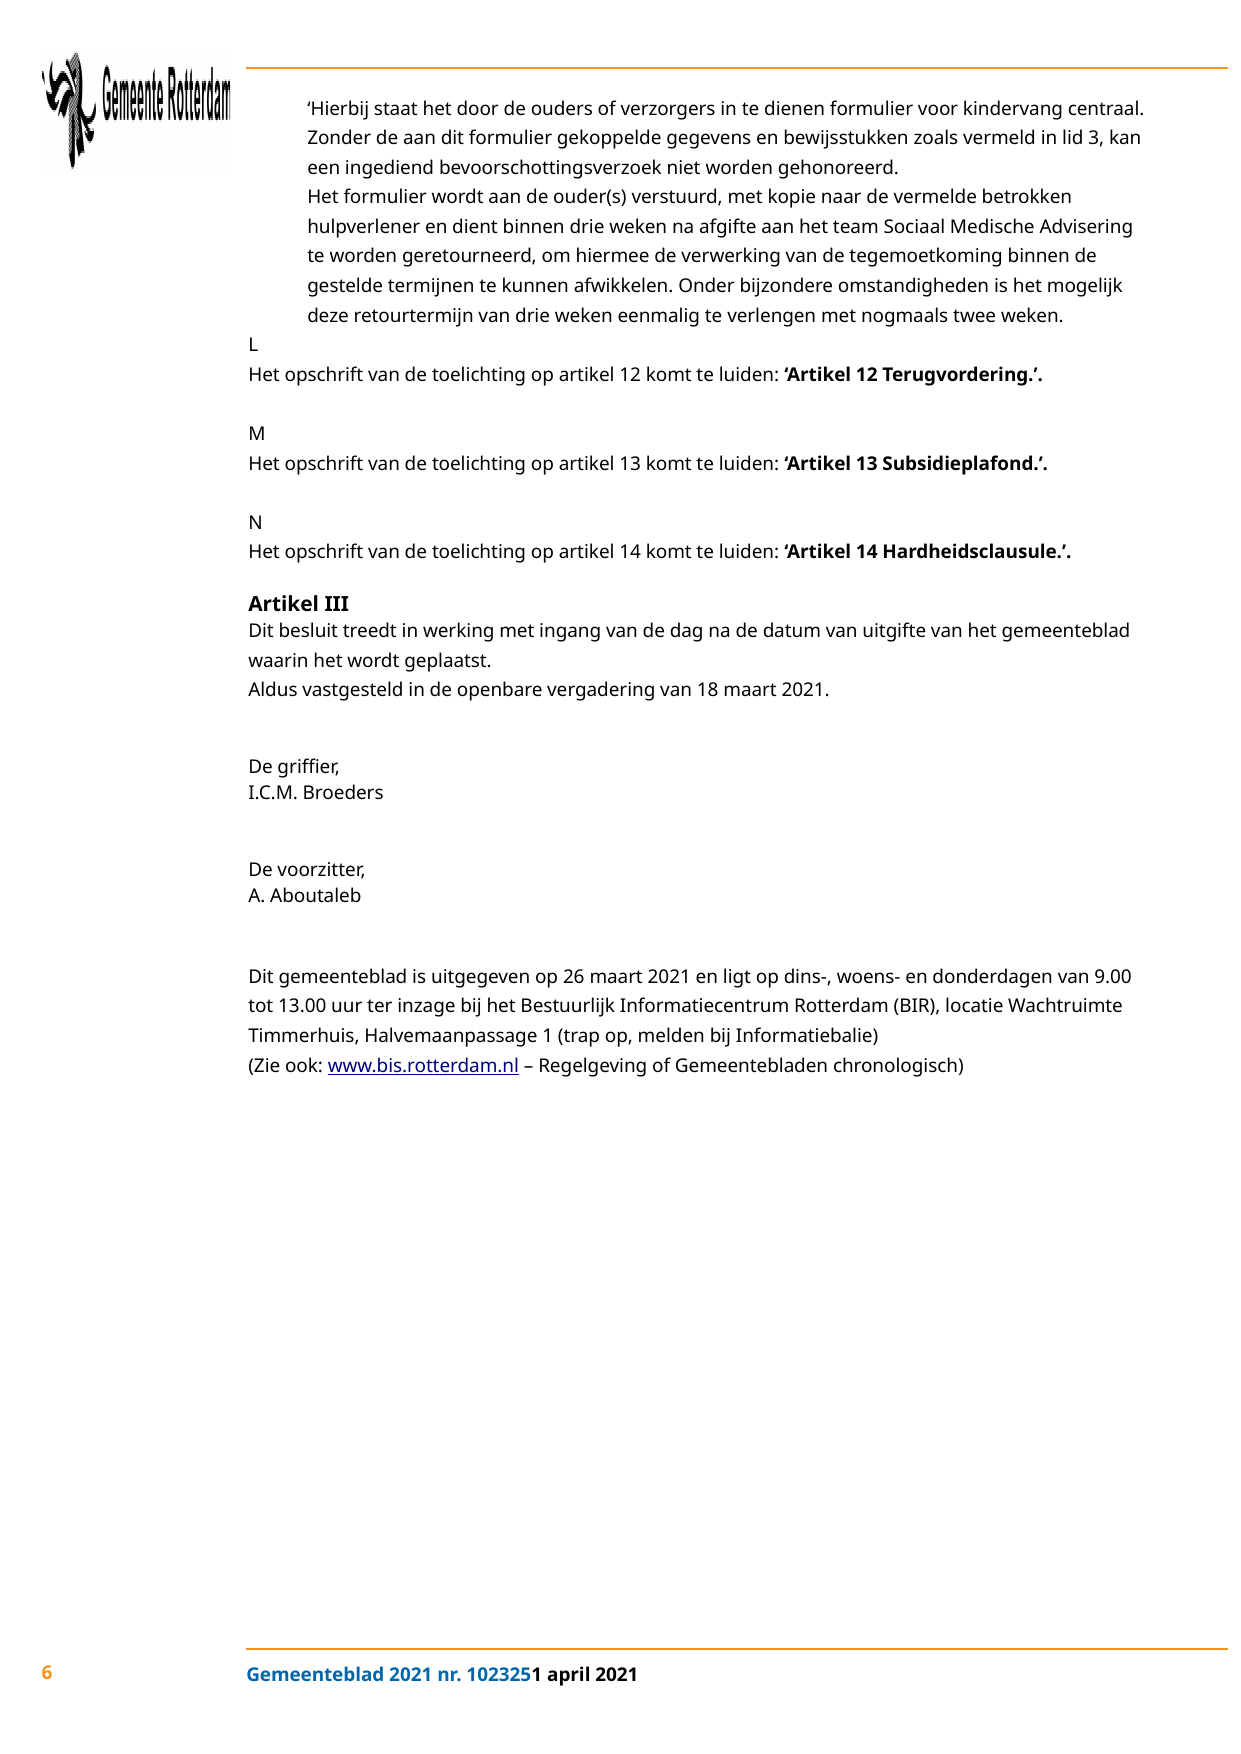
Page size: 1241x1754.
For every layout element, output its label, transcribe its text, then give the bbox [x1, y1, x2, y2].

text M [248, 420, 1152, 446]
text I.C.M. Broeders [248, 779, 1152, 805]
text Het opschrift van de toelichting op artikel 13 komt te luiden: ‘Artikel 13 Subsidieplafond.’. [248, 450, 1152, 476]
text Aldus vastgesteld in de openbare vergadering van 18 maart 2021. [248, 677, 1152, 702]
text De griffier, [248, 754, 1152, 779]
picture [41, 47, 231, 172]
text N [248, 509, 1152, 535]
text Het opschrift van de toelichting op artikel 12 komt te luiden: ‘Artikel 12 Terugvordering.’. [248, 361, 1152, 387]
text L [248, 331, 1152, 357]
list Het formulier wordt aan de ouder(s) verstuurd, met kopie naar de vermelde betrokken hulpverlener en dient binnen drie weken na afgifte aan het team Sociaal Medische Advisering te worden geretourneerd, om hiermee de verwerking van de tegemoetkoming binnen de gestelde termijnen te kunnen afwikkelen. Onder bijzondere omstandigheden is het mogelijk deze retourtermijn van drie weken eenmalig te verlengen met nogmaals twee weken. [248, 183, 1152, 328]
text A. Aboutaleb [248, 882, 1152, 908]
text Dit gemeenteblad is uitgegeven op 26 maart 2021 en ligt op dins-, woens- en donderdagen van 9.00 tot 13.00 uur ter inzage bij het Bestuurlijk Informatiecentrum Rotterdam (BIR), locatie Wachtruimte Timmerhuis, Halvemaanpassage 1 (trap op, melden bij Informatiebalie) [248, 963, 1152, 1048]
text Artikel III [248, 589, 1152, 617]
list ‘Hierbij staat het door de ouders of verzorgers in te dienen formulier voor kindervang centraal. Zonder de aan dit formulier gekoppelde gegevens en bewijsstukken zoals vermeld in lid 3, kan een ingediend bevoorschottingsverzoek niet worden gehonoreerd. [248, 95, 1152, 180]
text (Zie ook: www.bis.rotterdam.nl – Regelgeving of Gemeentebladen chronologisch) [248, 1052, 1152, 1077]
text Dit besluit treedt in werking met ingang van de dag na de datum van uitgifte van het gemeenteblad waarin het wordt geplaatst. [248, 617, 1152, 673]
text Het opschrift van de toelichting op artikel 14 komt te luiden: ‘Artikel 14 Hardheidsclausule.’. [248, 538, 1152, 564]
text De voorzitter, [248, 857, 1152, 882]
